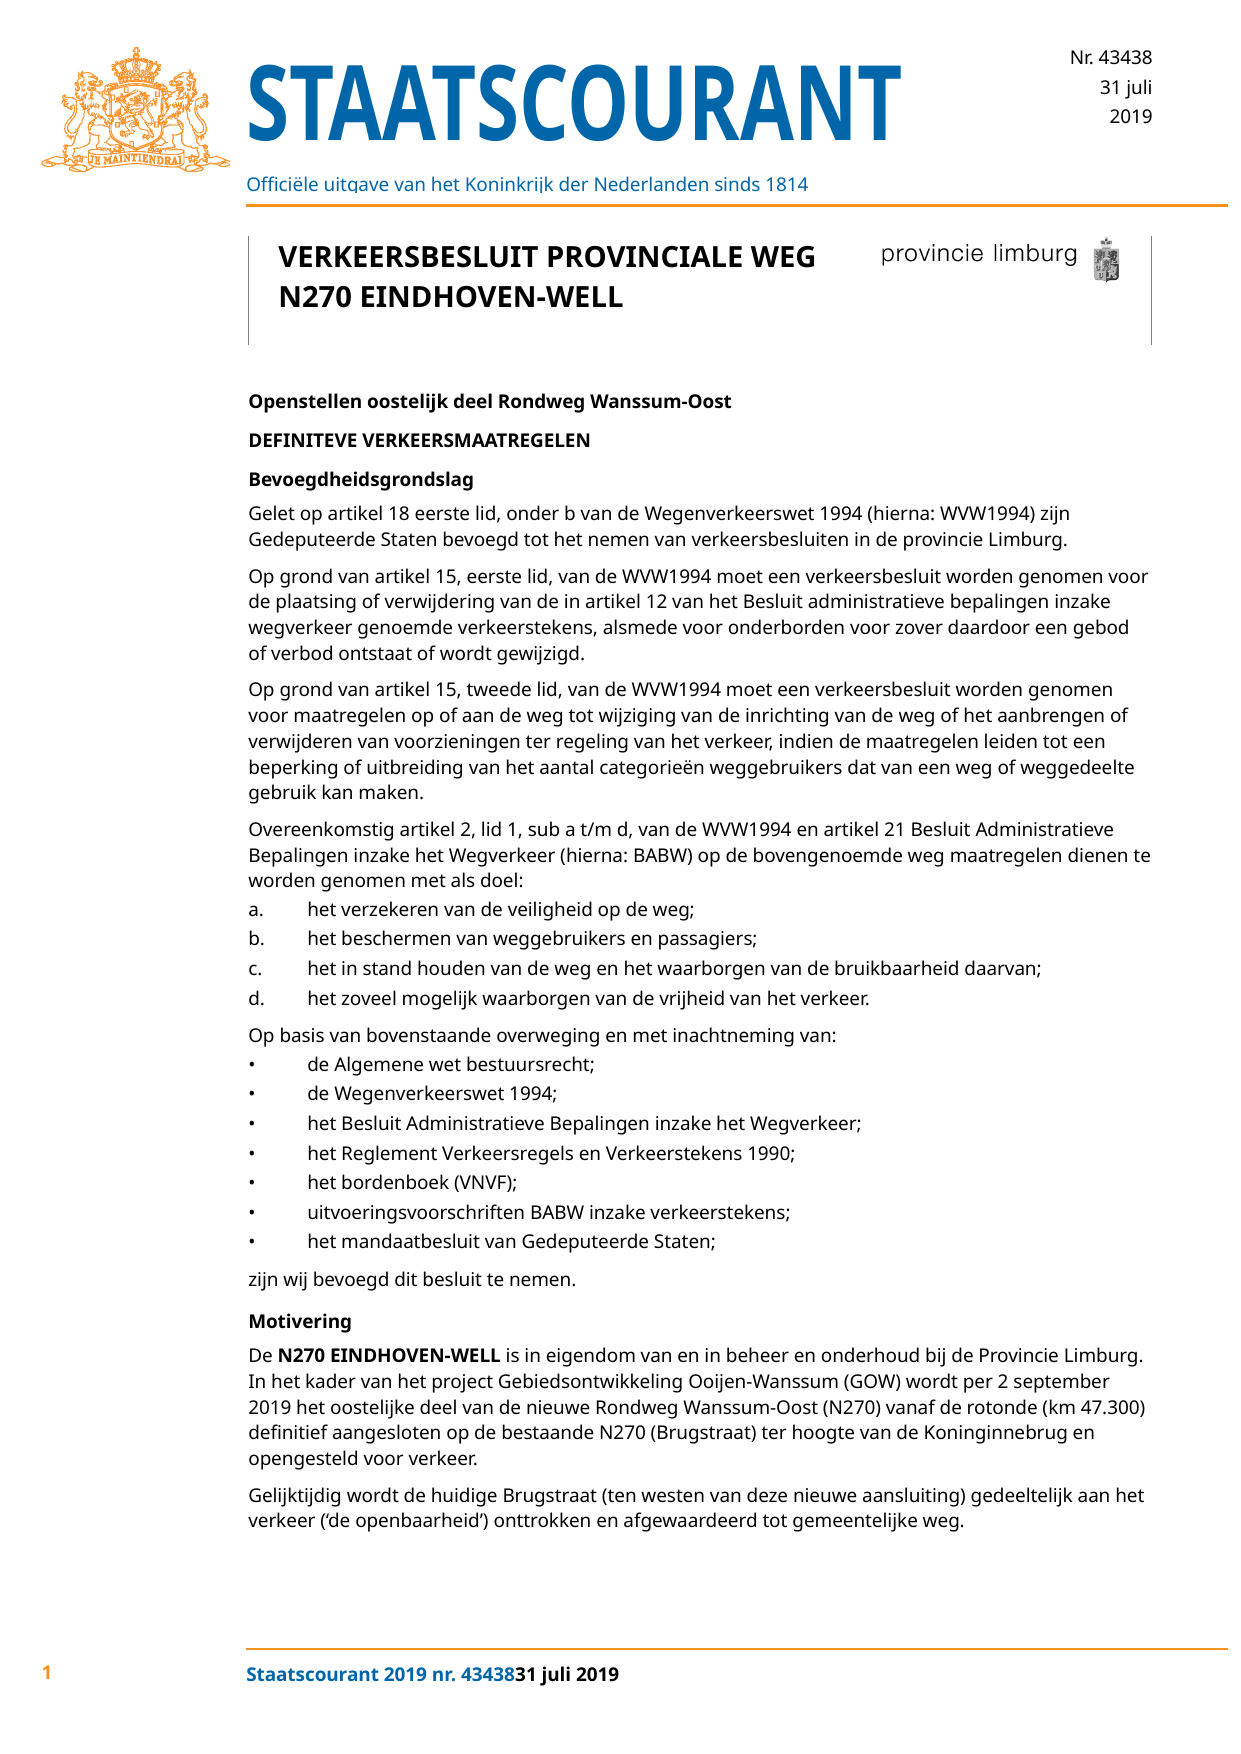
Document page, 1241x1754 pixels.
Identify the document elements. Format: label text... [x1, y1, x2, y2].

list het beschermen van weggebruikers en passagiers; [248, 926, 1152, 951]
text zijn wij bevoegd dit besluit te nemen. [248, 1266, 1152, 1292]
text De N270 EINDHOVEN-WELL is in eigendom van en in beheer en onderhoud bij de Provincie Limburg. In het kader van het project Gebiedsontwikkeling Ooijen-Wanssum (GOW) wordt per 2 september 2019 het oostelijke deel van de nieuwe Rondweg Wanssum-Oost (N270) vanaf de rotonde (km 47.300) definitief aangesloten op de bestaande N270 (Brugstraat) ter hoogte van de Koninginnebrug en opengesteld voor verkeer. [248, 1342, 1152, 1471]
text Openstellen oostelijk deel Rondweg Wanssum-Oost [248, 388, 1152, 413]
text DEFINITEVE VERKEERSMAATREGELEN [248, 427, 1152, 453]
text Op basis van bovenstaande overweging en met inachtneming van: [248, 1023, 1152, 1048]
list de Wegenverkeerswet 1994; [248, 1081, 1152, 1106]
list het mandaatbesluit van Gedeputeerde Staten; [248, 1228, 1152, 1254]
picture [882, 236, 1119, 283]
text Op grond van artikel 15, eerste lid, van de WVW1994 moet een verkeersbesluit worden genomen voor de plaatsing of verwijdering van de in artikel 12 van het Besluit administratieve bepalingen inzake wegverkeer genoemde verkeerstekens, alsmede voor onderborden voor zover daardoor een gebod of verbod ontstaat of wordt gewijzigd. [248, 563, 1152, 666]
text Motivering [248, 1308, 1152, 1334]
text Gelet op artikel 18 eerste lid, onder b van de Wegenverkeerswet 1994 (hierna: WVW1994) zijn Gedeputeerde Staten bevoegd tot het nemen van verkeersbesluiten in de provincie Limburg. [248, 500, 1152, 552]
list het bordenboek (VNVF); [248, 1169, 1152, 1195]
picture [41, 47, 231, 172]
list het zoveel mogelijk waarborgen van de vrijheid van het verkeer. [248, 985, 1152, 1011]
list het Besluit Administratieve Bepalingen inzake het Wegverkeer; [248, 1110, 1152, 1136]
list de Algemene wet bestuursrecht; [248, 1051, 1152, 1077]
text Overeenkomstig artikel 2, lid 1, sub a t/m d, van de WVW1994 en artikel 21 Besluit Administratieve Bepalingen inzake het Wegverkeer (hierna: BABW) op de bovengenoemde weg maatregelen dienen te worden genomen met als doel: [248, 816, 1152, 893]
list uitvoeringsvoorschriften BABW inzake verkeerstekens; [248, 1199, 1152, 1225]
list het verzekeren van de veiligheid op de weg; [248, 896, 1152, 922]
list het in stand houden van de weg en het waarborgen van de bruikbaarheid daarvan; [248, 955, 1152, 981]
text Op grond van artikel 15, tweede lid, van de WVW1994 moet een verkeersbesluit worden genomen voor maatregelen op of aan de weg tot wijziging van de inrichting van de weg of het aanbrengen of verwijderen van voorzieningen ter regeling van het verkeer, indien de maatregelen leiden tot een beperking of uitbreiding van het aantal categorieën weggebruikers dat van een weg of weggedeelte gebruik kan maken. [248, 677, 1152, 805]
table_header [850, 236, 1151, 345]
list het Reglement Verkeersregels en Verkeerstekens 1990; [248, 1140, 1152, 1166]
text Gelijktijdig wordt de huidige Brugstraat (ten westen van deze nieuwe aansluiting) gedeeltelijk aan het verkeer (‘de openbaarheid’) onttrokken en afgewaardeerd tot gemeentelijke weg. [248, 1482, 1152, 1533]
text Bevoegdheidsgrondslag [248, 466, 1152, 492]
table_header VERKEERSBESLUIT PROVINCIALE WEG N270 EINDHOVEN-WELL [249, 236, 850, 345]
